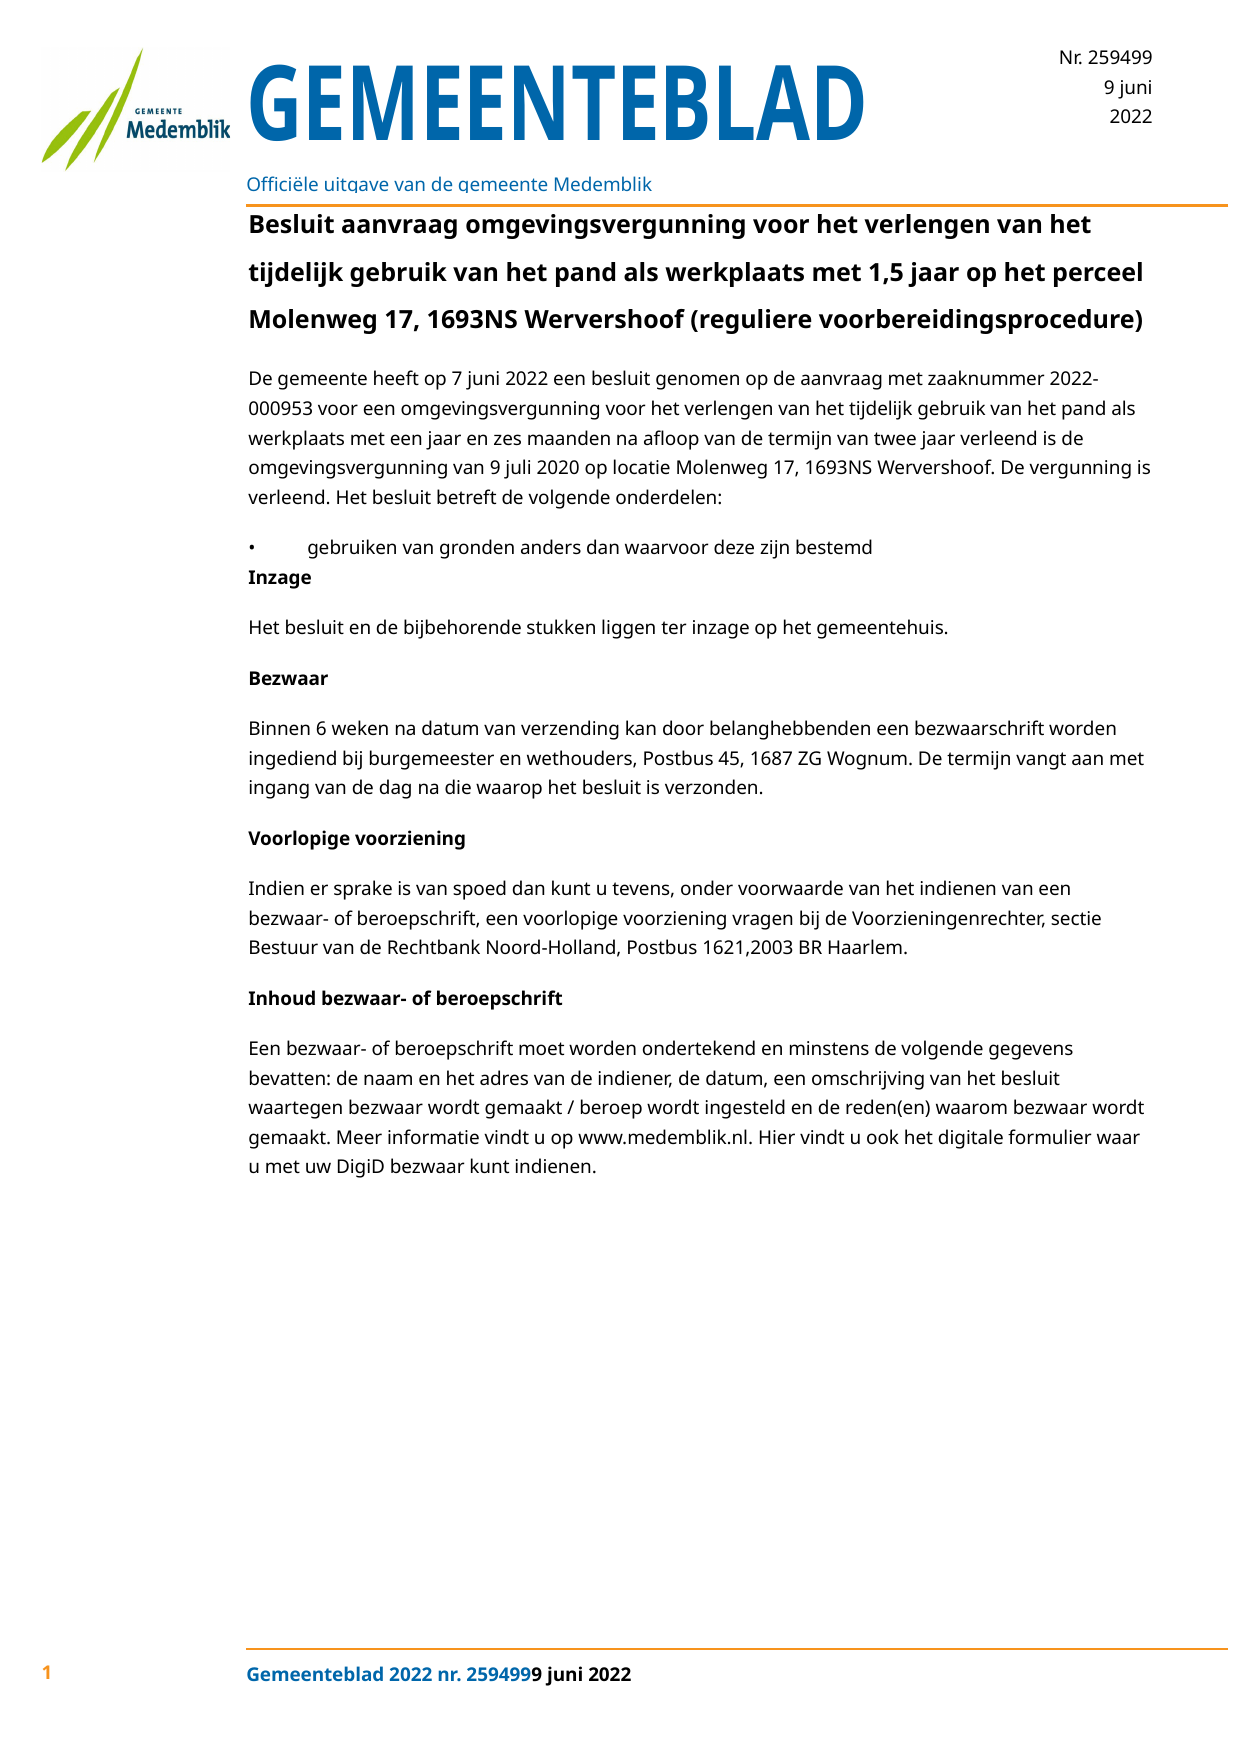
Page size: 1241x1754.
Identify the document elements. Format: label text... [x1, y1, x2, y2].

text Inhoud bezwaar- of beroepschrift [248, 985, 1152, 1010]
text De gemeente heeft op 7 juni 2022 een besluit genomen op de aanvraag met zaaknummer 2022-000953 voor een omgevingsvergunning voor het verlengen van het tijdelijk gebruik van het pand als werkplaats met een jaar en zes maanden na afloop van de termijn van twee jaar verleend is de omgevingsvergunning van 9 juli 2020 op locatie Molenweg 17, 1693NS Wervershoof. De vergunning is verleend. Het besluit betreft de volgende onderdelen: [248, 366, 1152, 509]
picture [41, 47, 231, 172]
text Voorlopige voorziening [248, 825, 1152, 850]
text Een bezwaar- of beroepschrift moet worden ondertekend en minstens de volgende gegevens bevatten: de naam en het adres van de indiener, de datum, een omschrijving van het besluit waartegen bezwaar wordt gemaakt / beroep wordt ingesteld en de reden(en) waarom bezwaar wordt gemaakt. Meer informatie vindt u op www.medemblik.nl. Hier vindt u ook het digitale formulier waar u met uw DigiD bezwaar kunt indienen. [248, 1035, 1152, 1179]
text Indien er sprake is van spoed dan kunt u tevens, onder voorwaarde van het indienen van een bezwaar- of beroepschrift, een voorlopige voorziening vragen bij de Voorzieningenrechter, sectie Bestuur van de Rechtbank Noord-Holland, Postbus 1621,2003 BR Haarlem. [248, 875, 1152, 960]
text Inzage [248, 564, 1152, 589]
text Besluit aanvraag omgevingsvergunning voor het verlengen van het tijdelijk gebruik van het pand als werkplaats met 1,5 jaar op het perceel Molenweg 17, 1693NS Wervershoof (reguliere voorbereidingsprocedure) [248, 207, 1152, 336]
text Bezwaar [248, 665, 1152, 690]
text Binnen 6 weken na datum van verzending kan door belanghebbenden een bezwaarschrift worden ingediend bij burgemeester en wethouders, Postbus 45, 1687 ZG Wognum. De termijn vangt aan met ingang van de dag na die waarop het besluit is verzonden. [248, 715, 1152, 800]
list gebruiken van gronden anders dan waarvoor deze zijn bestemd [248, 534, 1152, 560]
text Het besluit en de bijbehorende stukken liggen ter inzage op het gemeentehuis. [248, 614, 1152, 640]
